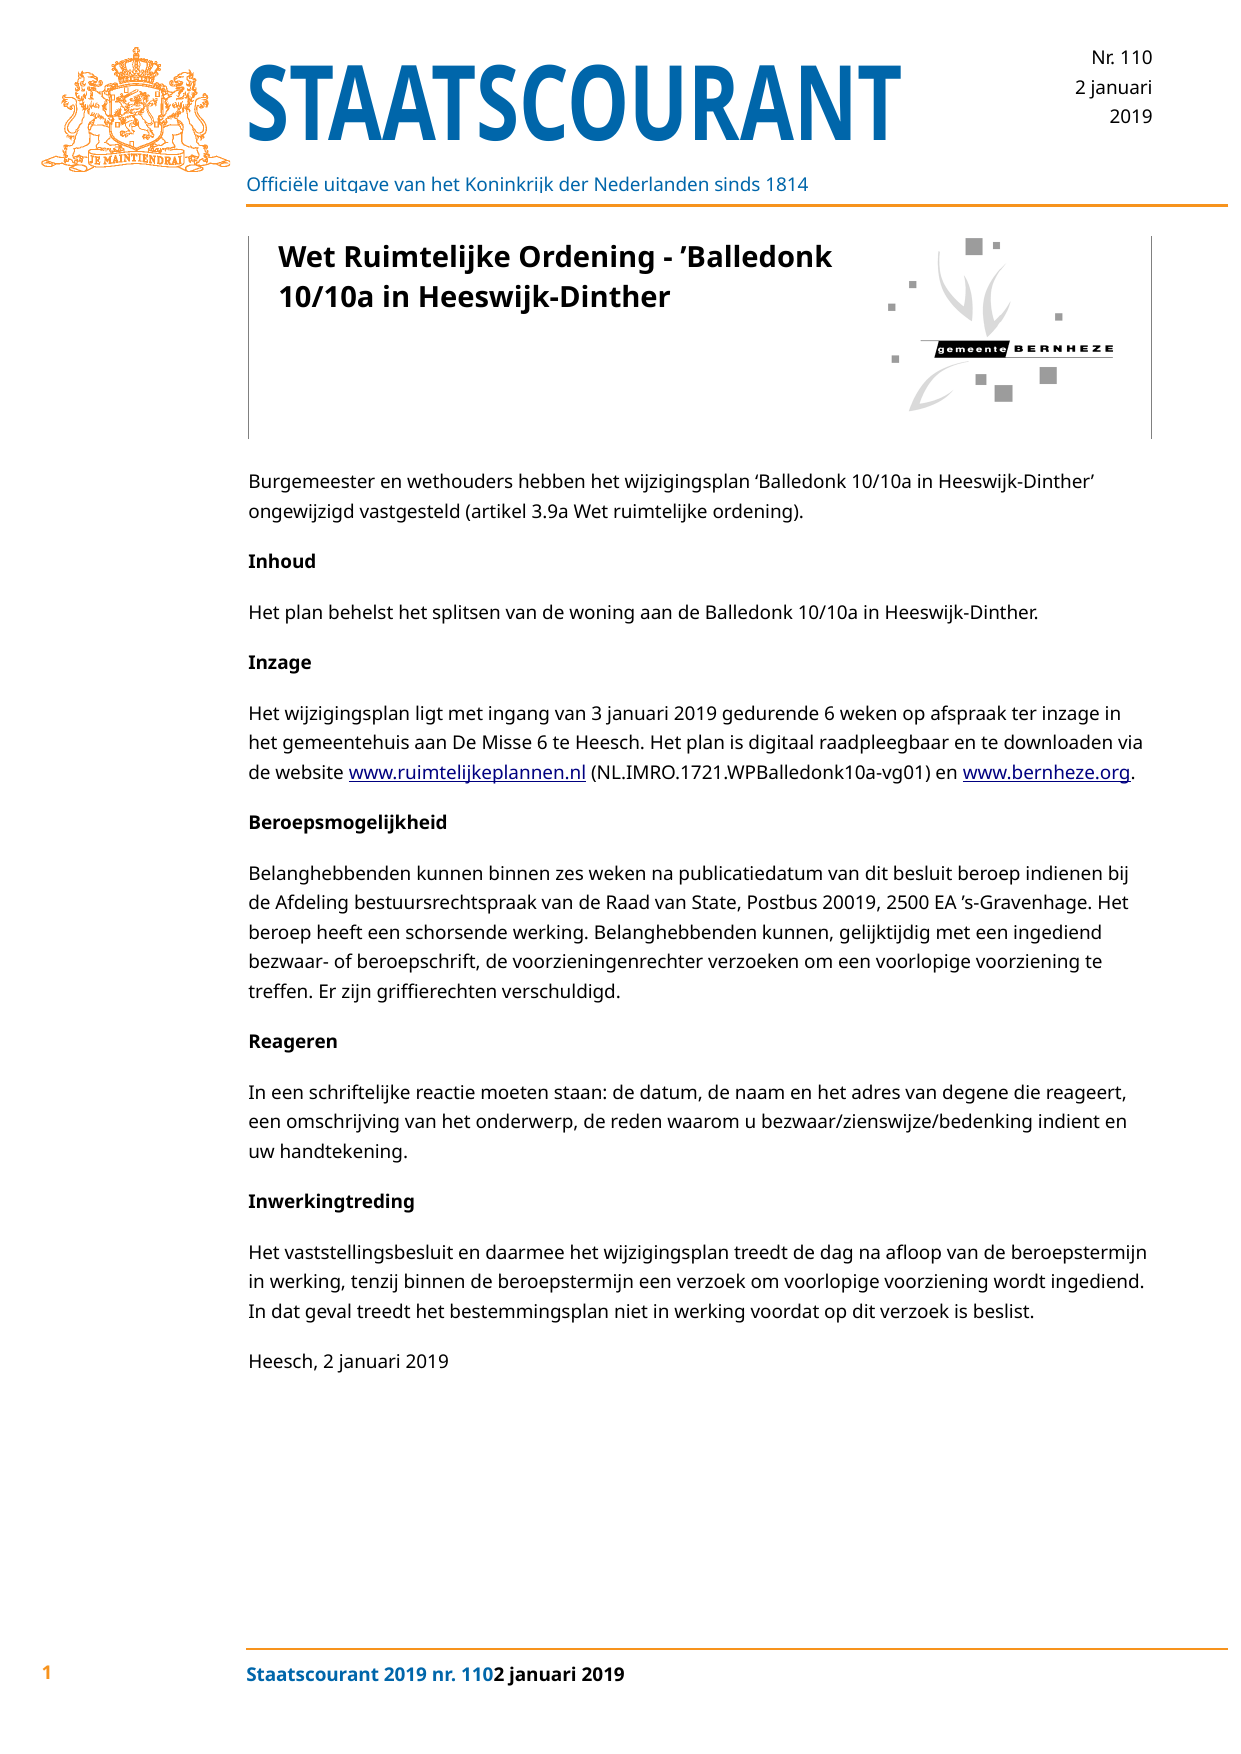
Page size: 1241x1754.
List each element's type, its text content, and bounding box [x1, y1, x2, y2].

text Heesch, 2 januari 2019 [248, 1349, 1152, 1374]
picture [886, 236, 1115, 414]
text Inwerkingtreding [248, 1189, 1152, 1214]
text Inzage [248, 649, 1152, 675]
table_header Wet Ruimtelijke Ordening - ’Balledonk 10/10a in Heeswijk-Dinther [249, 236, 850, 439]
table_header [850, 414, 1151, 439]
text Reageren [248, 1029, 1152, 1054]
table_header [1115, 236, 1151, 413]
text Het vaststellingsbesluit en daarmee het wijzigingsplan treedt de dag na afloop van de beroepstermijn in werking, tenzij binnen de beroepstermijn een verzoek om voorlopige voorziening wordt ingediend. In dat geval treedt het bestemmingsplan niet in werking voordat op dit verzoek is beslist. [248, 1239, 1152, 1324]
picture [41, 47, 231, 172]
table_header [850, 236, 886, 413]
text In een schriftelijke reactie moeten staan: de datum, de naam en het adres van degene die reageert, een omschrijving van het onderwerp, de reden waarom u bezwaar/zienswijze/bedenking indient en uw handtekening. [248, 1079, 1152, 1164]
text Beroepsmogelijkheid [248, 809, 1152, 835]
text Burgemeester en wethouders hebben het wijzigingsplan ‘Balledonk 10/10a in Heeswijk-Dinther’ ongewijzigd vastgesteld (artikel 3.9a Wet ruimtelijke ordening). [248, 469, 1152, 524]
text Het plan behelst het splitsen van de woning aan de Balledonk 10/10a in Heeswijk-Dinther. [248, 599, 1152, 625]
text Belanghebbenden kunnen binnen zes weken na publicatiedatum van dit besluit beroep indienen bij de Afdeling bestuursrechtspraak van de Raad van State, Postbus 20019, 2500 EA ’s-Gravenhage. Het beroep heeft een schorsende werking. Belanghebbenden kunnen, gelijktijdig met een ingediend bezwaar- of beroepschrift, de voorzieningenrechter verzoeken om een voorlopige voorziening te treffen. Er zijn griffierechten verschuldigd. [248, 860, 1152, 1004]
text Inhoud [248, 549, 1152, 574]
text Het wijzigingsplan ligt met ingang van 3 januari 2019 gedurende 6 weken op afspraak ter inzage in het gemeentehuis aan De Misse 6 te Heesch. Het plan is digitaal raadpleegbaar en te downloaden via de website www.ruimtelijkeplannen.nl (NL.IMRO.1721.WPBalledonk10a-vg01) en www.bernheze.org. [248, 700, 1152, 785]
